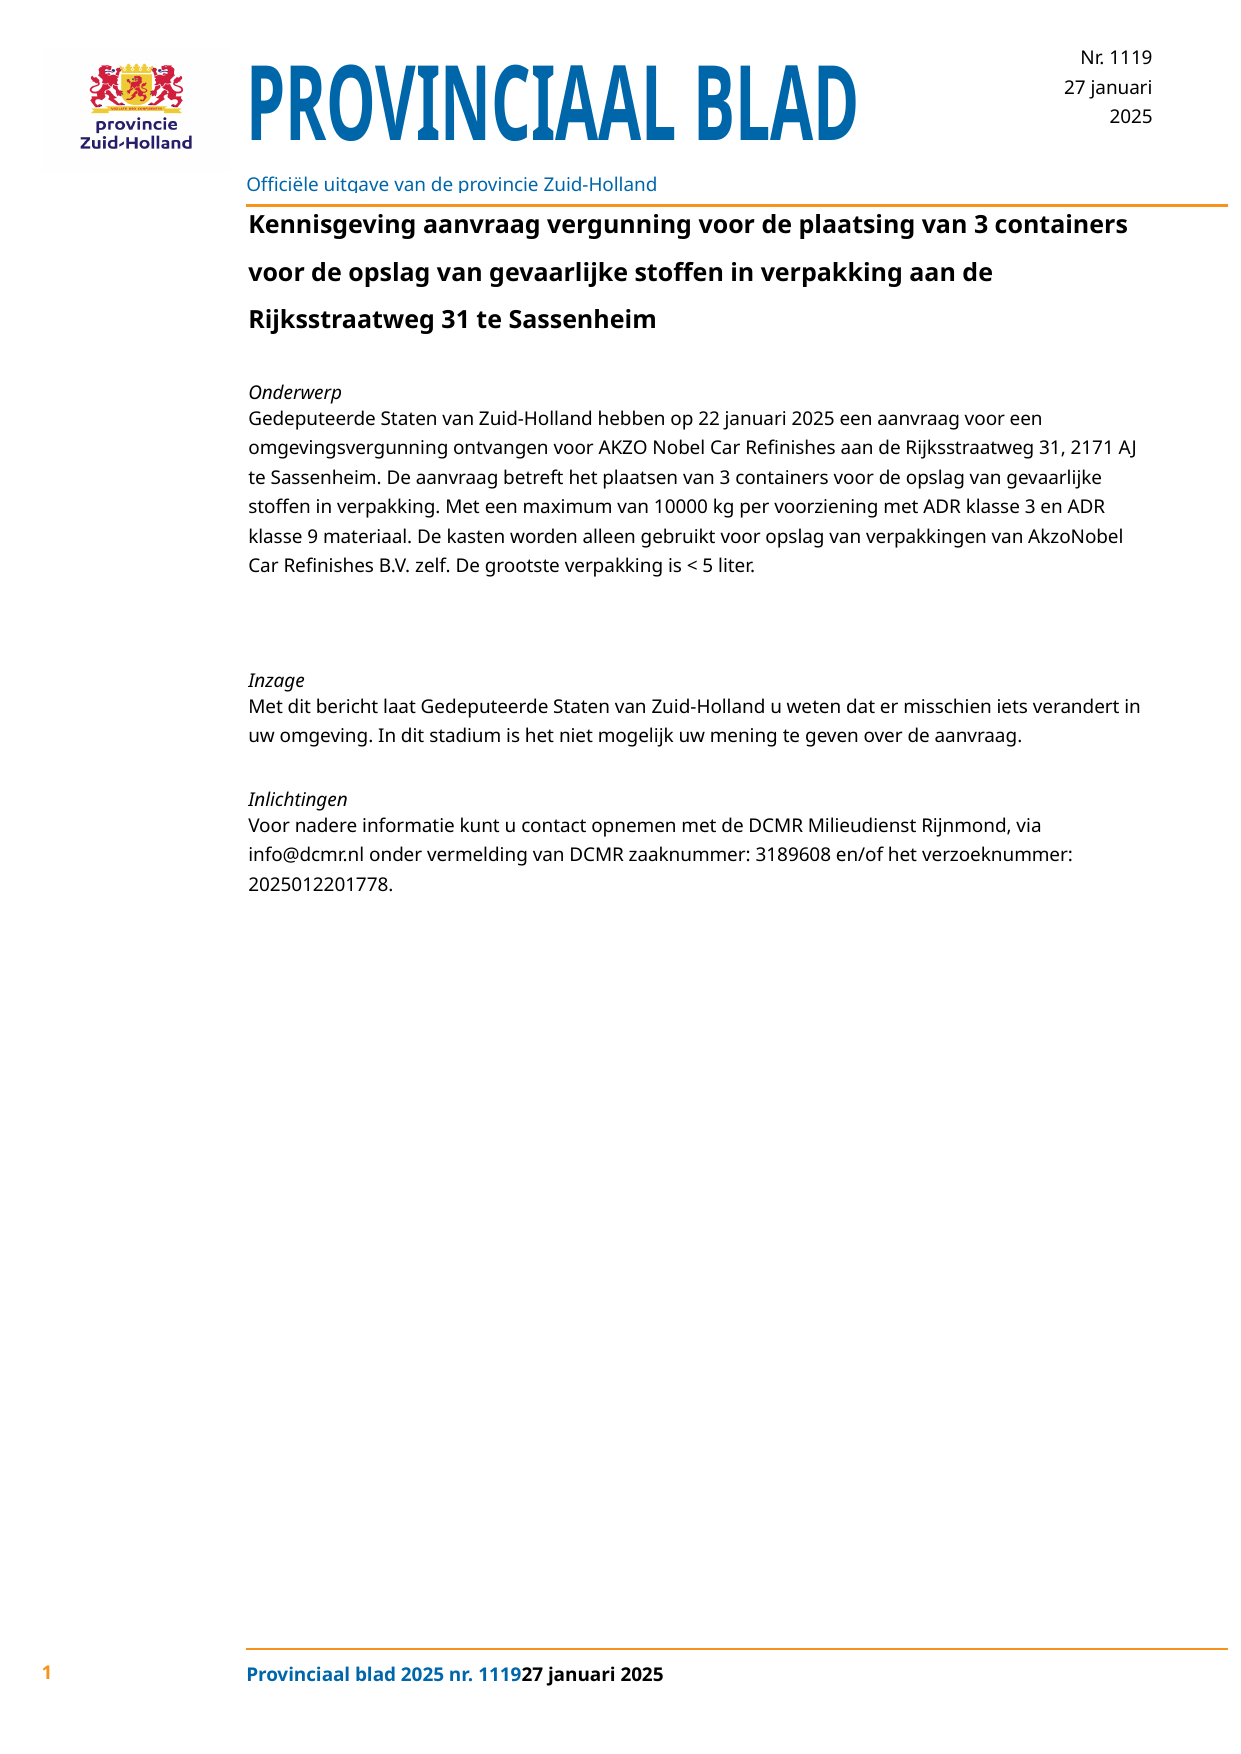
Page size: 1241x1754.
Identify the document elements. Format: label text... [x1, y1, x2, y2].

text Onderwerp [248, 379, 1152, 405]
text Gedeputeerde Staten van Zuid-Holland hebben op 22 januari 2025 een aanvraag voor een omgevingsvergunning ontvangen voor AKZO Nobel Car Refinishes aan de Rijksstraatweg 31, 2171 AJ te Sassenheim. De aanvraag betreft het plaatsen van 3 containers voor de opslag van gevaarlijke stoffen in verpakking. Met een maximum van 10000 kg per voorziening met ADR klasse 3 en ADR klasse 9 materiaal. De kasten worden alleen gebruikt voor opslag van verpakkingen van AkzoNobel Car Refinishes B.V. zelf. De grootste verpakking is < 5 liter. [248, 405, 1152, 578]
text Inlichtingen [248, 786, 1152, 812]
text Voor nadere informatie kunt u contact opnemen met de DCMR Milieudienst Rijnmond, via info@dcmr.nl onder vermelding van DCMR zaaknummer: 3189608 en/of het verzoeknummer: 2025012201778. [248, 812, 1152, 897]
text Kennisgeving aanvraag vergunning voor de plaatsing van 3 containers voor de opslag van gevaarlijke stoffen in verpakking aan de Rijksstraatweg 31 te Sassenheim [248, 207, 1152, 336]
picture [41, 47, 231, 172]
text Met dit bericht laat Gedeputeerde Staten van Zuid-Holland u weten dat er misschien iets verandert in uw omgeving. In dit stadium is het niet mogelijk uw mening te geven over de aanvraag. [248, 693, 1152, 748]
text Inzage [248, 667, 1152, 693]
